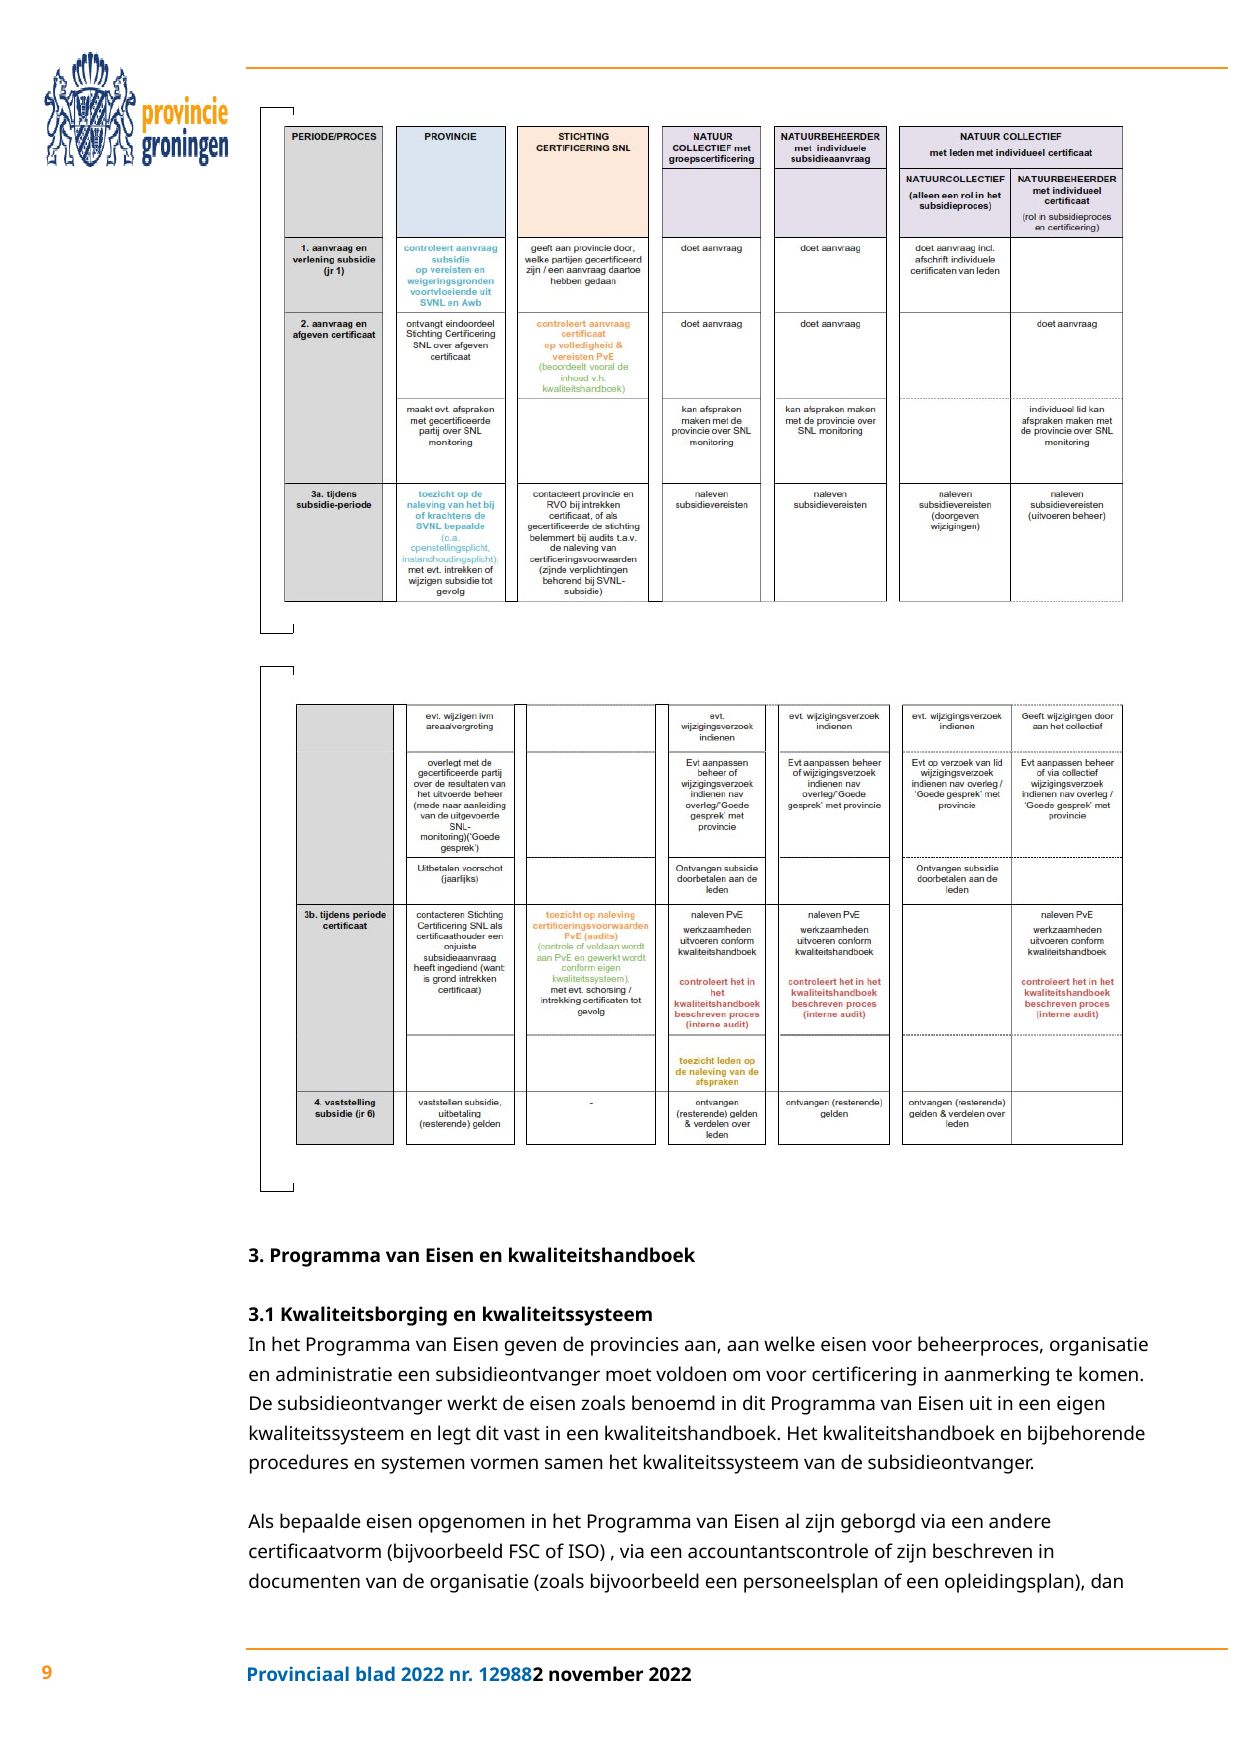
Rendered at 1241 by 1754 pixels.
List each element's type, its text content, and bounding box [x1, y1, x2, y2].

text Als bepaalde eisen opgenomen in het Programma van Eisen al zijn geborgd via een andere certificaatvorm (bijvoorbeeld FSC of ISO) , via een accountantscontrole of zijn beschreven in documenten van de organisatie (zoals bijvoorbeeld een personeelsplan of een opleidingsplan), dan [248, 1509, 1152, 1593]
text 3.1 Kwaliteitsborging en kwaliteitssysteem [248, 1302, 1152, 1327]
picture [268, 115, 1155, 624]
text 3. Programma van Eisen en kwaliteitshandboek [248, 1242, 1152, 1268]
picture [41, 47, 231, 172]
text In het Programma van Eisen geven de provincies aan, aan welke eisen voor beheerproces, organisatie en administratie een subsidieontvanger moet voldoen om voor certificering in aanmerking te komen. De subsidieontvanger werkt de eisen zoals benoemd in dit Programma van Eisen uit in een eigen kwaliteitssysteem en legt dit vast in een kwaliteitshandboek. Het kwaliteitshandboek en bijbehorende procedures en systemen vormen samen het kwaliteitssysteem van de subsidieontvanger. [248, 1331, 1152, 1475]
picture [268, 675, 1155, 1183]
